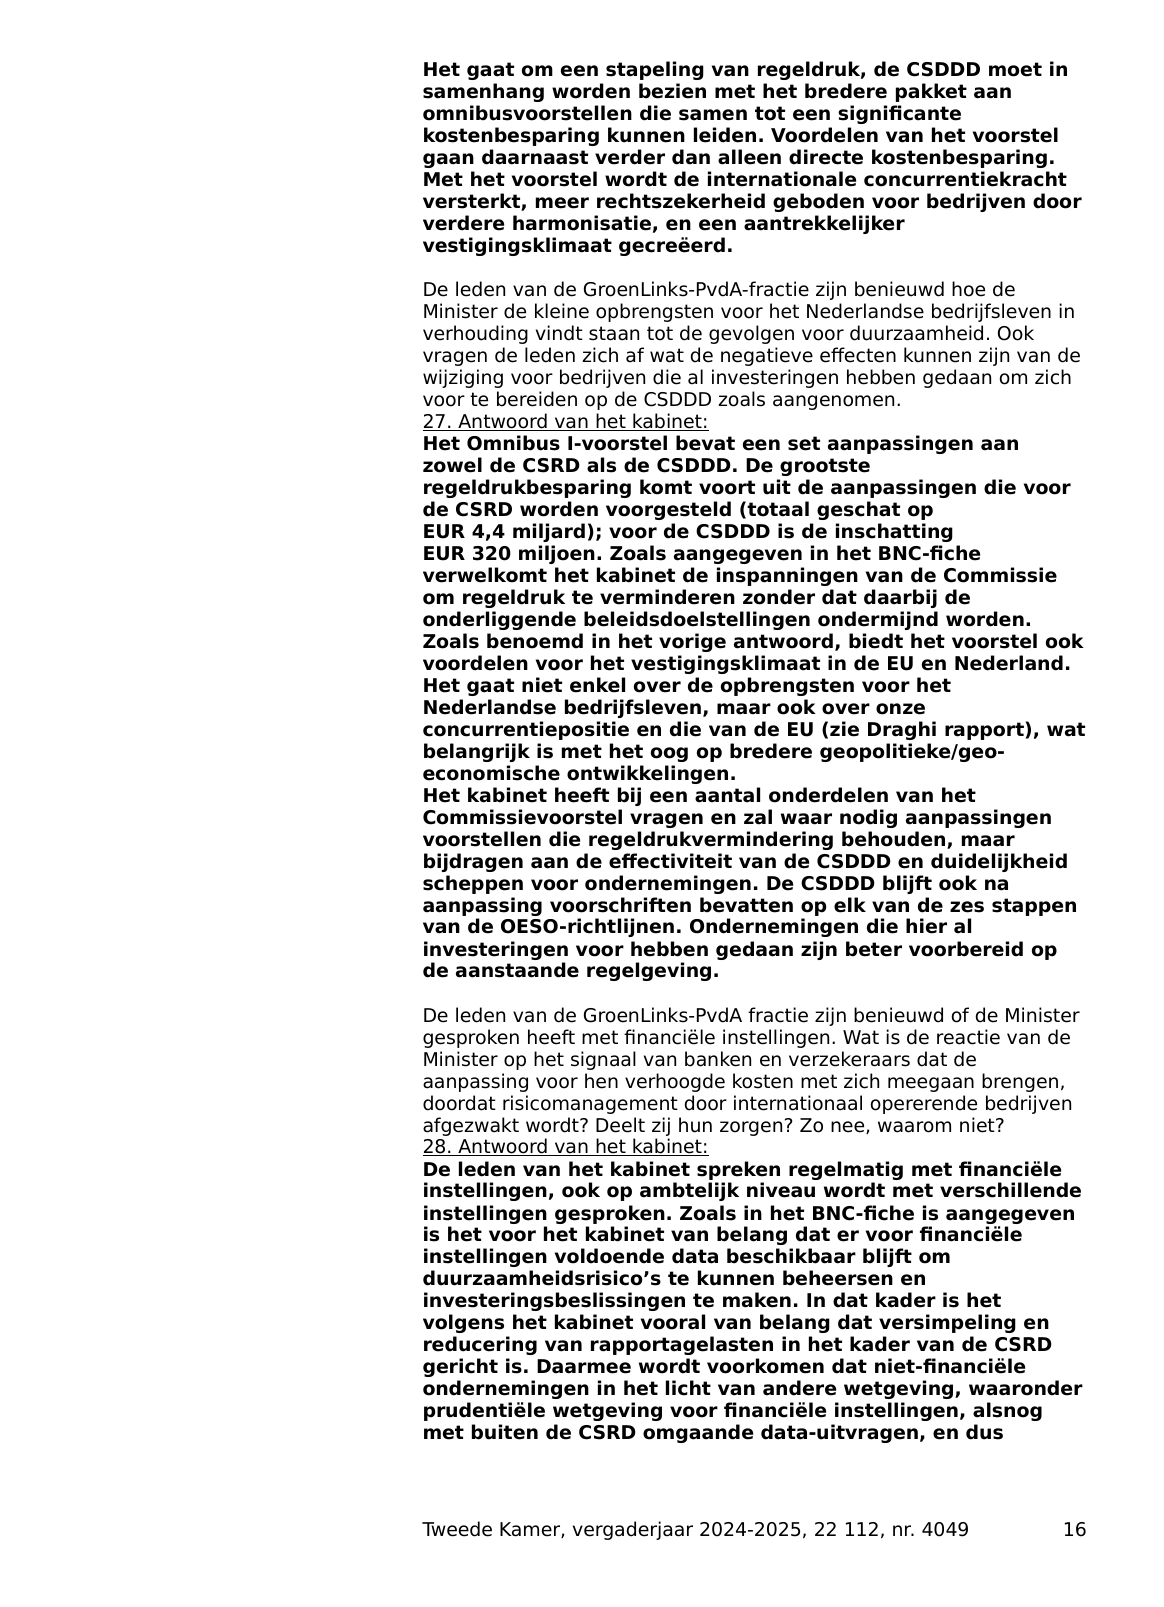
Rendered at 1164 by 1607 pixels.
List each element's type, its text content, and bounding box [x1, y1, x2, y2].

text De leden van de GroenLinks-PvdA-fractie zijn benieuwd hoe de Minister de kleine opbrengsten voor het Nederlandse bedrijfsleven in verhouding vindt staan tot de gevolgen voor duurzaamheid. Ook vragen de leden zich af wat de negatieve effecten kunnen zijn van de wijziging voor bedrijven die al investeringen hebben gedaan om zich voor te bereiden op de CSDDD zoals aangenomen. [422, 279, 1087, 411]
text De leden van de GroenLinks-PvdA fractie zijn benieuwd of de Minister gesproken heeft met financiële instellingen. Wat is de reactie van de Minister op het signaal van banken en verzekeraars dat de aanpassing voor hen verhoogde kosten met zich meegaan brengen, doordat risicomanagement door internationaal opererende bedrijven afgezwakt wordt? Deelt zij hun zorgen? Zo nee, waarom niet? [422, 1004, 1087, 1136]
text Het Omnibus I-voorstel bevat een set aanpassingen aan zowel de CSRD als de CSDDD. De grootste regeldrukbesparing komt voort uit de aanpassingen die voor de CSRD worden voorgesteld (totaal geschat op EUR 4,4 miljard); voor de CSDDD is de inschatting EUR 320 miljoen. Zoals aangegeven in het BNC-fiche verwelkomt het kabinet de inspanningen van de Commissie om regeldruk te verminderen zonder dat daarbij de onderliggende beleidsdoelstellingen ondermijnd worden. Zoals benoemd in het vorige antwoord, biedt het voorstel ook voordelen voor het vestigingsklimaat in de EU en Nederland. Het gaat niet enkel over de opbrengsten voor het Nederlandse bedrijfsleven, maar ook over onze concurrentiepositie en die van de EU (zie Draghi rapport), wat belangrijk is met het oog op bredere geopolitieke/geo-economische ontwikkelingen. [422, 433, 1087, 784]
text 27. Antwoord van het kabinet: [422, 411, 1087, 433]
text Het gaat om een stapeling van regeldruk, de CSDDD moet in samenhang worden bezien met het bredere pakket aan omnibusvoorstellen die samen tot een significante kostenbesparing kunnen leiden. Voordelen van het voorstel gaan daarnaast verder dan alleen directe kostenbesparing. Met het voorstel wordt de internationale concurrentiekracht versterkt, meer rechtszekerheid geboden voor bedrijven door verdere harmonisatie, en een aantrekkelijker vestigingsklimaat gecreëerd. [422, 59, 1087, 257]
text Het kabinet heeft bij een aantal onderdelen van het Commissievoorstel vragen en zal waar nodig aanpassingen voorstellen die regeldrukvermindering behouden, maar bijdragen aan de effectiviteit van de CSDDD en duidelijkheid scheppen voor ondernemingen. De CSDDD blijft ook na aanpassing voorschriften bevatten op elk van de zes stappen van de OESO-richtlijnen. Ondernemingen die hier al investeringen voor hebben gedaan zijn beter voorbereid op de aanstaande regelgeving. [422, 784, 1087, 982]
text 28. Antwoord van het kabinet: [422, 1136, 1087, 1158]
text De leden van het kabinet spreken regelmatig met financiële instellingen, ook op ambtelijk niveau wordt met verschillende instellingen gesproken. Zoals in het BNC-fiche is aangegeven is het voor het kabinet van belang dat er voor financiële instellingen voldoende data beschikbaar blijft om duurzaamheidsrisico’s te kunnen beheersen en investeringsbeslissingen te maken. In dat kader is het volgens het kabinet vooral van belang dat versimpeling en reducering van rapportagelasten in het kader van de CSRD gericht is. Daarmee wordt voorkomen dat niet-financiële ondernemingen in het licht van andere wetgeving, waaronder prudentiële wetgeving voor financiële instellingen, alsnog met buiten de CSRD omgaande data-uitvragen, en dus [422, 1158, 1087, 1444]
